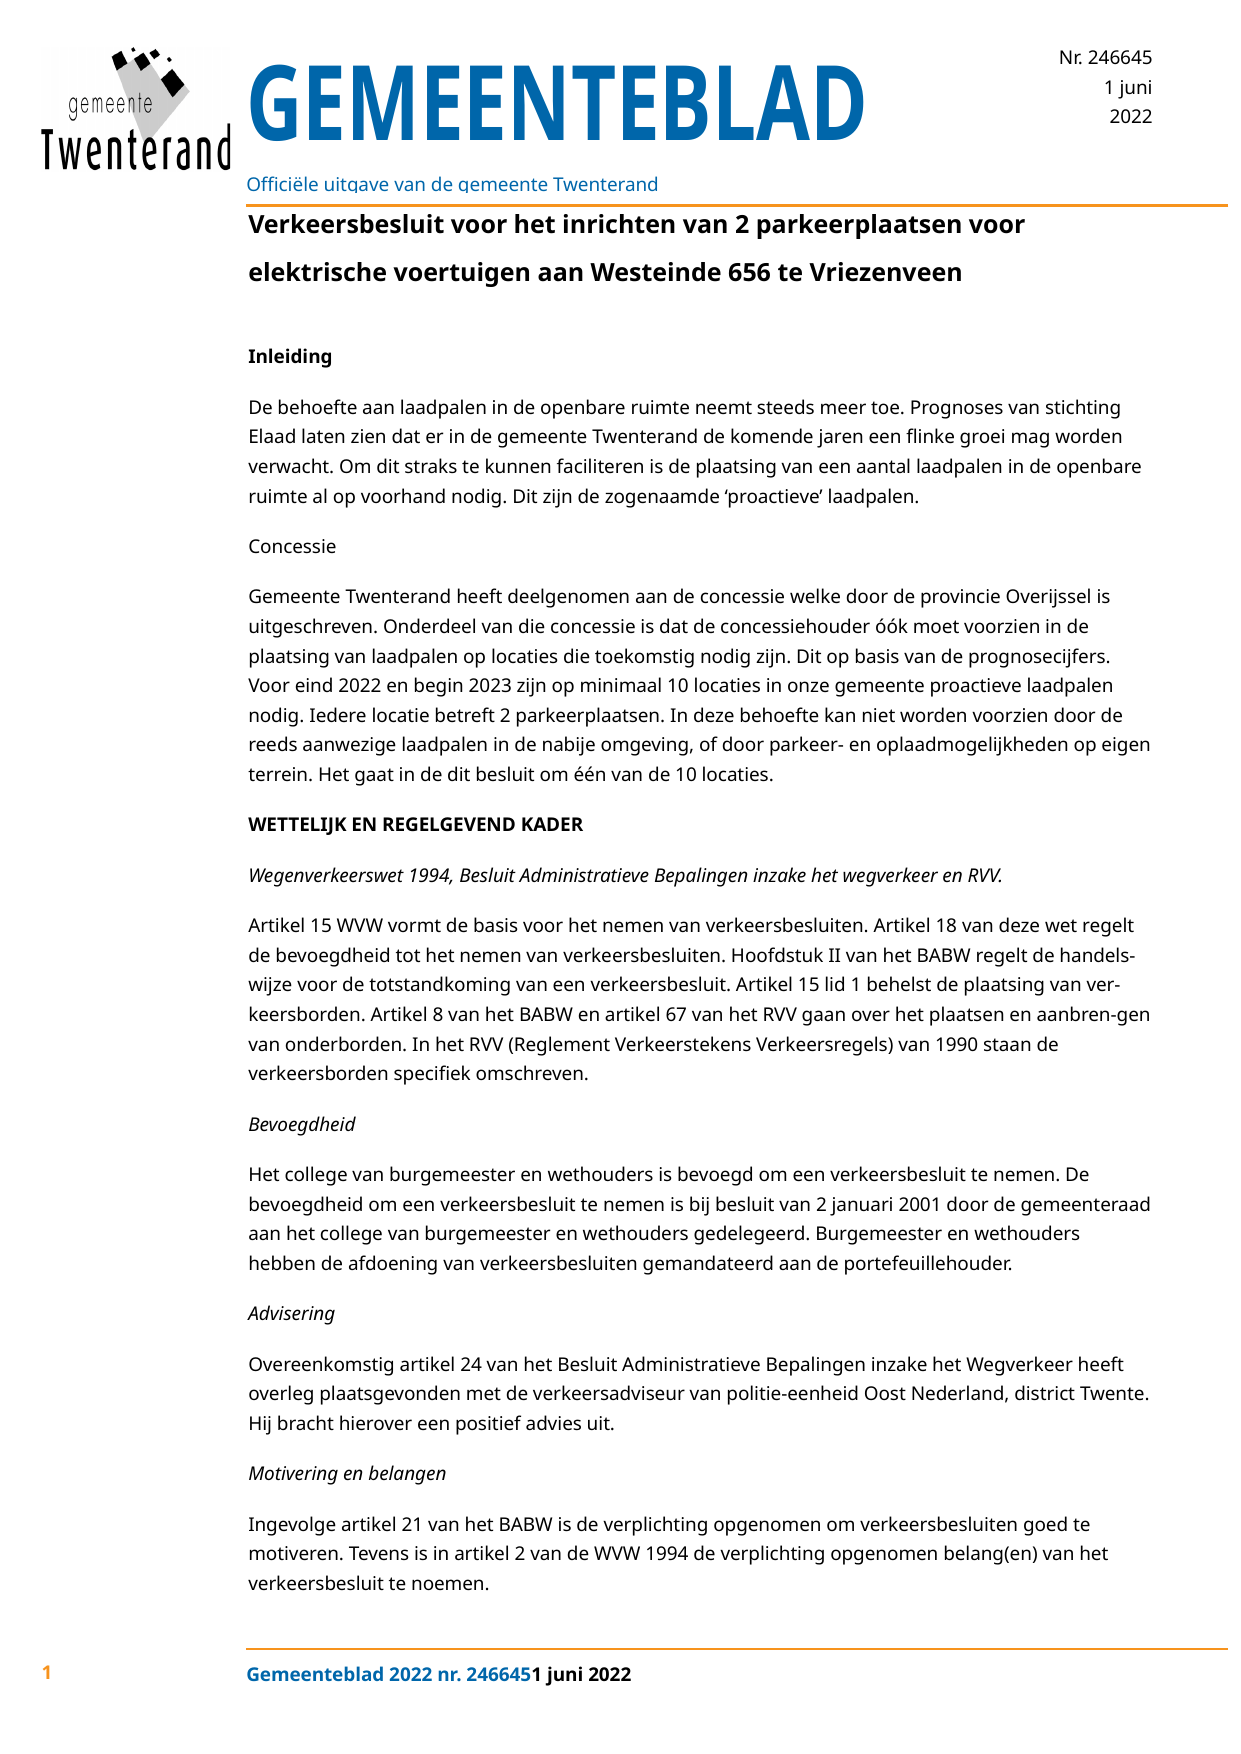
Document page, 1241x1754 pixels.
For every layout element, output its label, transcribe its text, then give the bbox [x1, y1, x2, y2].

text Gemeente Twenterand heeft deelgenomen aan de concessie welke door de provincie Overijssel is uitgeschreven. Onderdeel van die concessie is dat de concessiehouder óók moet voorzien in de plaatsing van laadpalen op locaties die toekomstig nodig zijn. Dit op basis van de prognosecijfers. Voor eind 2022 en begin 2023 zijn op minimaal 10 locaties in onze gemeente proactieve laadpalen nodig. Iedere locatie betreft 2 parkeerplaatsen. In deze behoefte kan niet worden voorzien door de reeds aanwezige laadpalen in de nabije omgeving, of door parkeer- en oplaadmogelijkheden op eigen terrein. Het gaat in de dit besluit om één van de 10 locaties. [248, 584, 1152, 787]
text WETTELIJK EN REGELGEVEND KADER [248, 812, 1152, 837]
text De behoefte aan laadpalen in de openbare ruimte neemt steeds meer toe. Prognoses van stichting Elaad laten zien dat er in de gemeente Twenterand de komende jaren een flinke groei mag worden verwacht. Om dit straks te kunnen faciliteren is de plaatsing van een aantal laadpalen in de openbare ruimte al op voorhand nodig. Dit zijn de zogenaamde ‘proactieve’ laadpalen. [248, 394, 1152, 508]
text Artikel 15 WVW vormt de basis voor het nemen van verkeersbesluiten. Artikel 18 van deze wet regelt de bevoegdheid tot het nemen van verkeersbesluiten. Hoofdstuk II van het BABW regelt de handels-wijze voor de totstandkoming van een verkeersbesluit. Artikel 15 lid 1 behelst de plaatsing van ver-keersborden. Artikel 8 van het BABW en artikel 67 van het RVV gaan over het plaatsen en aanbren-gen van onderborden. In het RVV (Reglement Verkeerstekens Verkeersregels) van 1990 staan de verkeersborden specifiek omschreven. [248, 912, 1152, 1086]
text Ingevolge artikel 21 van het BABW is de verplichting opgenomen om verkeersbesluiten goed te motiveren. Tevens is in artikel 2 van de WVW 1994 de verplichting opgenomen belang(en) van het verkeersbesluit te noemen. [248, 1511, 1152, 1596]
text Wegenverkeerswet 1994, Besluit Administratieve Bepalingen inzake het wegverkeer en RVV. [248, 862, 1152, 888]
text Inleiding [248, 344, 1152, 369]
text Bevoegdheid [248, 1111, 1152, 1136]
picture [41, 47, 231, 172]
text Advisering [248, 1300, 1152, 1326]
text Verkeersbesluit voor het inrichten van 2 parkeerplaatsen voor elektrische voertuigen aan Westeinde 656 te Vriezenveen [248, 207, 1152, 288]
text Overeenkomstig artikel 24 van het Besluit Administratieve Bepalingen inzake het Wegverkeer heeft overleg plaatsgevonden met de verkeersadviseur van politie-eenheid Oost Nederland, district Twente. Hij bracht hierover een positief advies uit. [248, 1351, 1152, 1436]
text Motivering en belangen [248, 1460, 1152, 1486]
text Concessie [248, 533, 1152, 559]
text Het college van burgemeester en wethouders is bevoegd om een verkeersbesluit te nemen. De bevoegdheid om een verkeersbesluit te nemen is bij besluit van 2 januari 2001 door de gemeenteraad aan het college van burgemeester en wethouders gedelegeerd. Burgemeester en wethouders hebben de afdoening van verkeersbesluiten gemandateerd aan de portefeuillehouder. [248, 1161, 1152, 1276]
